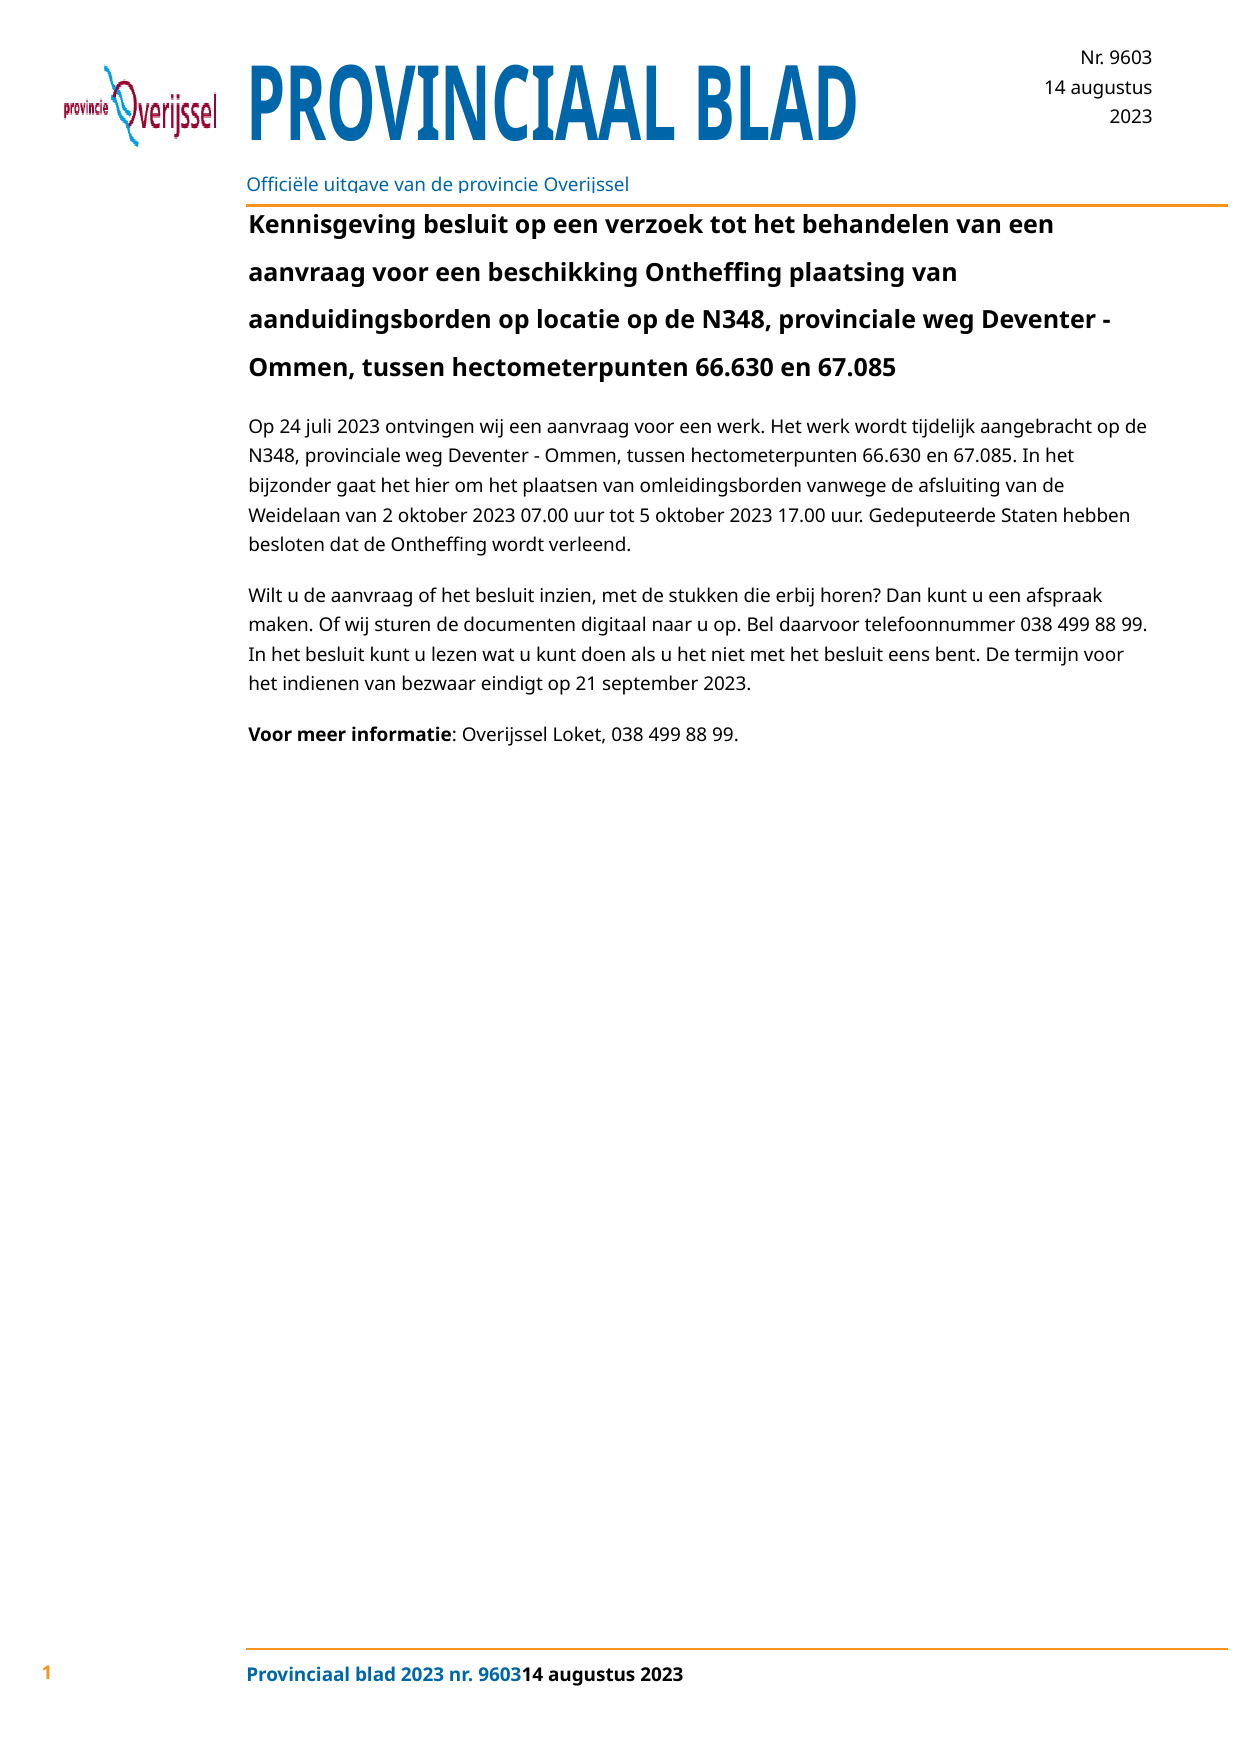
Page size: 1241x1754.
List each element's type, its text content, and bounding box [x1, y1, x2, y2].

picture [41, 47, 231, 172]
text Kennisgeving besluit op een verzoek tot het behandelen van een aanvraag voor een beschikking Ontheffing plaatsing van aanduidingsborden op locatie op de N348, provinciale weg Deventer - Ommen, tussen hectometerpunten 66.630 en 67.085 [248, 207, 1152, 384]
text Voor meer informatie: Overijssel Loket, 038 499 88 99. [248, 721, 1152, 747]
text Wilt u de aanvraag of het besluit inzien, met de stukken die erbij horen? Dan kunt u een afspraak maken. Of wij sturen de documenten digitaal naar u op. Bel daarvoor telefoonnummer 038 499 88 99. In het besluit kunt u lezen wat u kunt doen als u het niet met het besluit eens bent. De termijn voor het indienen van bezwaar eindigt op 21 september 2023. [248, 582, 1152, 696]
text Op 24 juli 2023 ontvingen wij een aanvraag voor een werk. Het werk wordt tijdelijk aangebracht op de N348, provinciale weg Deventer - Ommen, tussen hectometerpunten 66.630 en 67.085. In het bijzonder gaat het hier om het plaatsen van omleidingsborden vanwege de afsluiting van de Weidelaan van 2 oktober 2023 07.00 uur tot 5 oktober 2023 17.00 uur. Gedeputeerde Staten hebben besloten dat de Ontheffing wordt verleend. [248, 413, 1152, 557]
